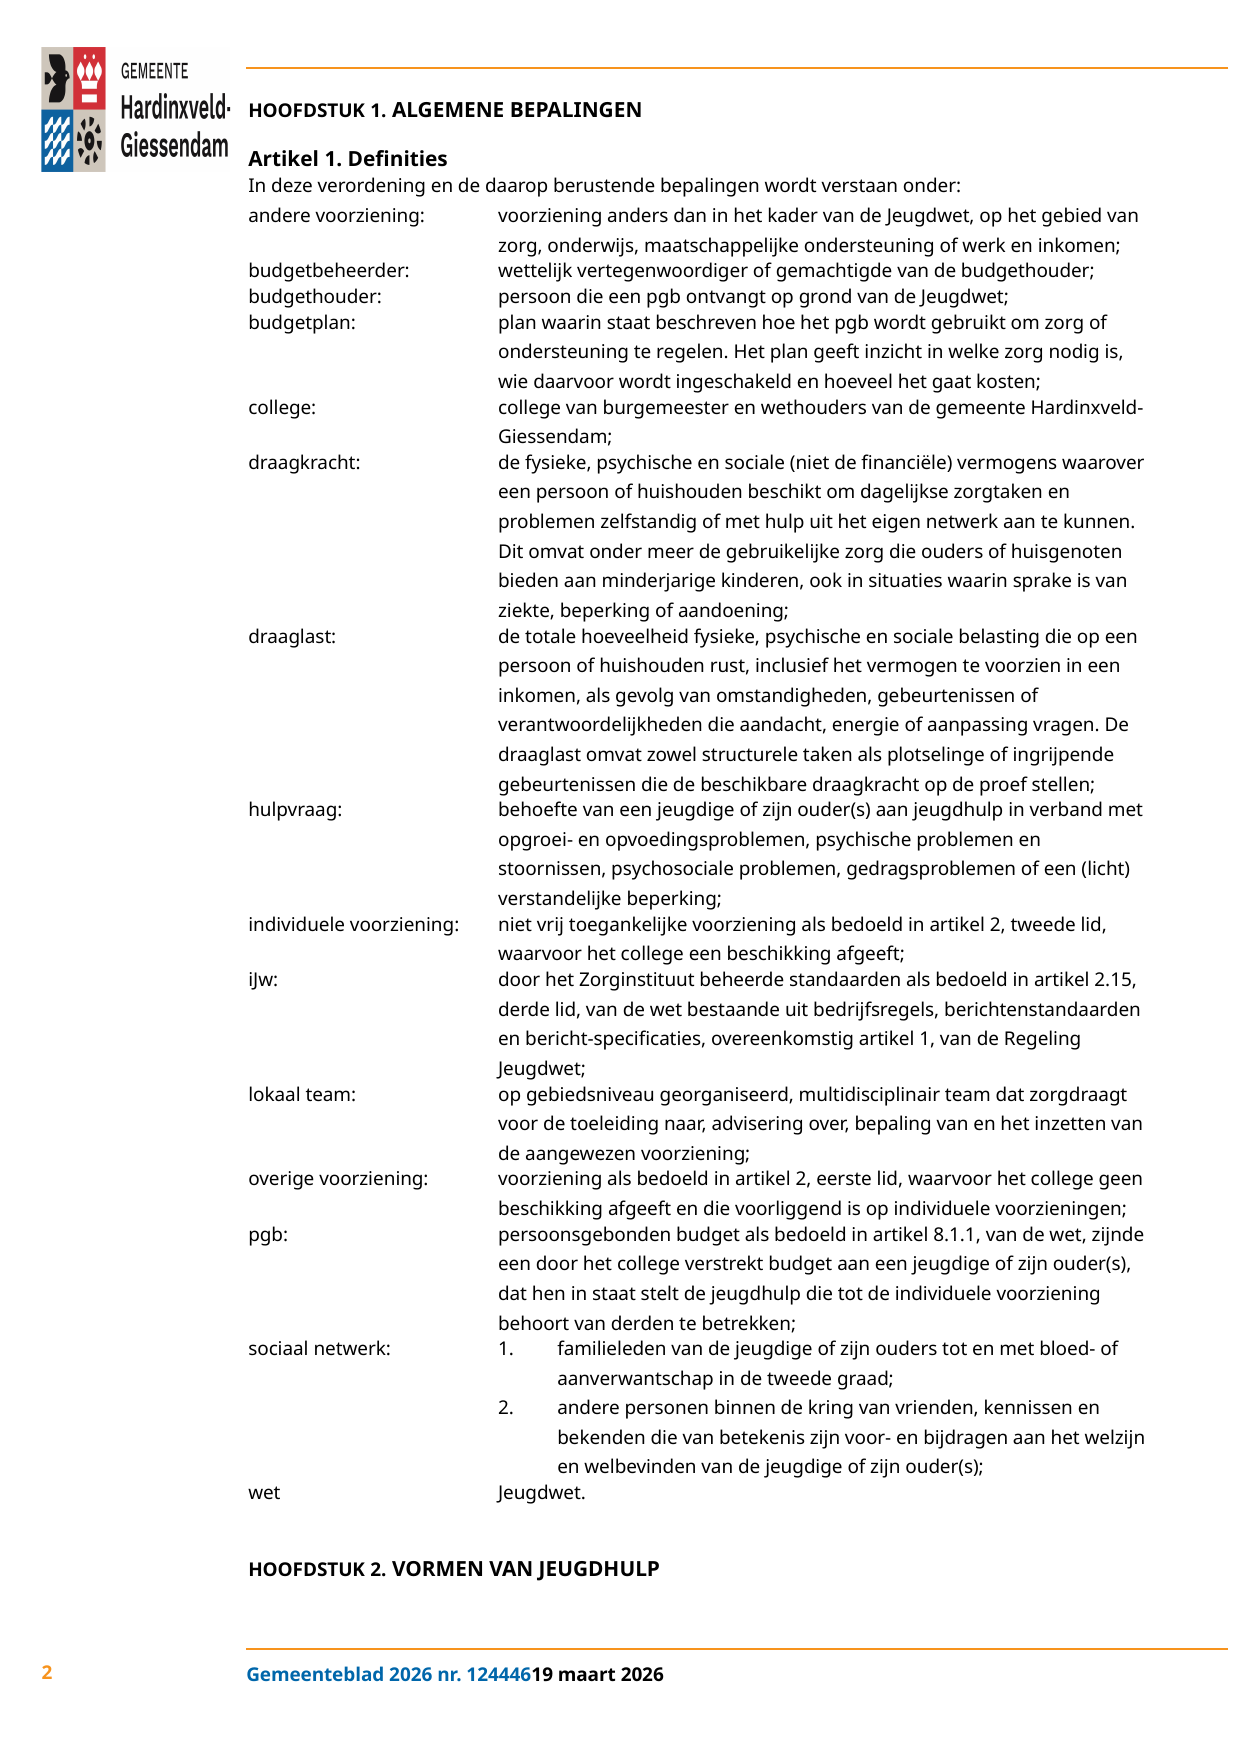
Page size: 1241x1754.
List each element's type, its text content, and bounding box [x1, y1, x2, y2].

table_cell behoefte van een jeugdige of zijn ouder(s) aan jeugdhulp in verband met opgroei- en opvoedingsproblemen, psychische problemen en stoornissen, psychosociale problemen, gedragsproblemen of een (licht) verstandelijke beperking; [498, 796, 1152, 911]
table_cell hulpvraag: [248, 796, 498, 911]
text Artikel 1. Definities [248, 144, 1152, 172]
table_cell de totale hoeveelheid fysieke, psychische en sociale belasting die op een persoon of huishouden rust, inclusief het vermogen te voorzien in een inkomen, als gevolg van omstandigheden, gebeurtenissen of verantwoordelijkheden die aandacht, energie of aanpassing vragen. De draaglast omvat zowel structurele taken als plotselinge of ingrijpende gebeurtenissen die de beschikbare draagkracht op de proef stellen; [498, 623, 1152, 796]
table_cell wet [248, 1480, 498, 1505]
table_cell de fysieke, psychische en sociale (niet de financiële) vermogens waarover een persoon of huishouden beschikt om dagelijkse zorgtaken en problemen zelfstandig of met hulp uit het eigen netwerk aan te kunnen. Dit omvat onder meer de gebruikelijke zorg die ouders of huisgenoten bieden aan minderjarige kinderen, ook in situaties waarin sprake is van ziekte, beperking of aandoening; [498, 449, 1152, 623]
table_header andere voorziening: [248, 202, 498, 257]
table_cell college van burgemeester en wethouders van de gemeente Hardinxveld-Giessendam; [498, 394, 1152, 449]
table_cell budgethouder: [248, 283, 498, 309]
table_cell pgb: [248, 1221, 498, 1335]
table_cell voorziening als bedoeld in artikel 2, eerste lid, waarvoor het college geen beschikking afgeeft en die voorliggend is op individuele voorzieningen; [498, 1166, 1152, 1221]
table_cell wettelijk vertegenwoordiger of gemachtigde van de budgethouder; [498, 258, 1152, 283]
table_cell draaglast: [248, 623, 498, 796]
table_cell budgetbeheerder: [248, 258, 498, 283]
text In deze verordening en de daarop berustende bepalingen wordt verstaan onder: [248, 172, 1152, 198]
table_cell persoon die een pgb ontvangt op grond van de Jeugdwet; [498, 283, 1152, 309]
table_cell Jeugdwet. [498, 1480, 1152, 1505]
table_cell plan waarin staat beschreven hoe het pgb wordt gebruikt om zorg of ondersteuning te regelen. Het plan geeft inzicht in welke zorg nodig is, wie daarvoor wordt ingeschakeld en hoeveel het gaat kosten; [498, 309, 1152, 394]
table_cell overige voorziening: [248, 1166, 498, 1221]
table_cell lokaal team: [248, 1081, 498, 1166]
table_cell draagkracht: [248, 449, 498, 623]
table_cell op gebiedsniveau georganiseerd, multidisciplinair team dat zorgdraagt voor de toeleiding naar, advisering over, bepaling van en het inzetten van de aangewezen voorziening; [498, 1081, 1152, 1166]
text HOOFDSTUK 2. VORMEN VAN JEUGDHULP [248, 1554, 1152, 1582]
table_cell persoonsgebonden budget als bedoeld in artikel 8.1.1, van de wet, zijnde een door het college verstrekt budget aan een jeugdige of zijn ouder(s), dat hen in staat stelt de jeugdhulp die tot de individuele voorziening behoort van derden te betrekken; [498, 1221, 1152, 1335]
table_cell sociaal netwerk: [248, 1335, 498, 1479]
table_cell budgetplan: [248, 309, 498, 394]
table_cell individuele voorziening: [248, 911, 498, 966]
table_cell iJw: [248, 966, 498, 1081]
table_cell familieleden van de jeugdige of zijn ouders tot en met bloed- of aanverwantschap in de tweede graad; andere personen binnen de kring van vrienden, kennissen en bekenden die van betekenis zijn voor- en bijdragen aan het welzijn en welbevinden van de jeugdige of zijn ouder(s); [498, 1335, 1152, 1479]
picture [41, 47, 231, 172]
text HOOFDSTUK 1. ALGEMENE BEPALINGEN [248, 95, 1152, 123]
table_cell niet vrij toegankelijke voorziening als bedoeld in artikel 2, tweede lid, waarvoor het college een beschikking afgeeft; [498, 911, 1152, 966]
table_cell college: [248, 394, 498, 449]
table_header voorziening anders dan in het kader van de Jeugdwet, op het gebied van zorg, onderwijs, maatschappelijke ondersteuning of werk en inkomen; [498, 202, 1152, 257]
table_cell door het Zorginstituut beheerde standaarden als bedoeld in artikel 2.15, derde lid, van de wet bestaande uit bedrijfsregels, berichtenstandaarden en bericht-specificaties, overeenkomstig artikel 1, van de Regeling Jeugdwet; [498, 966, 1152, 1081]
